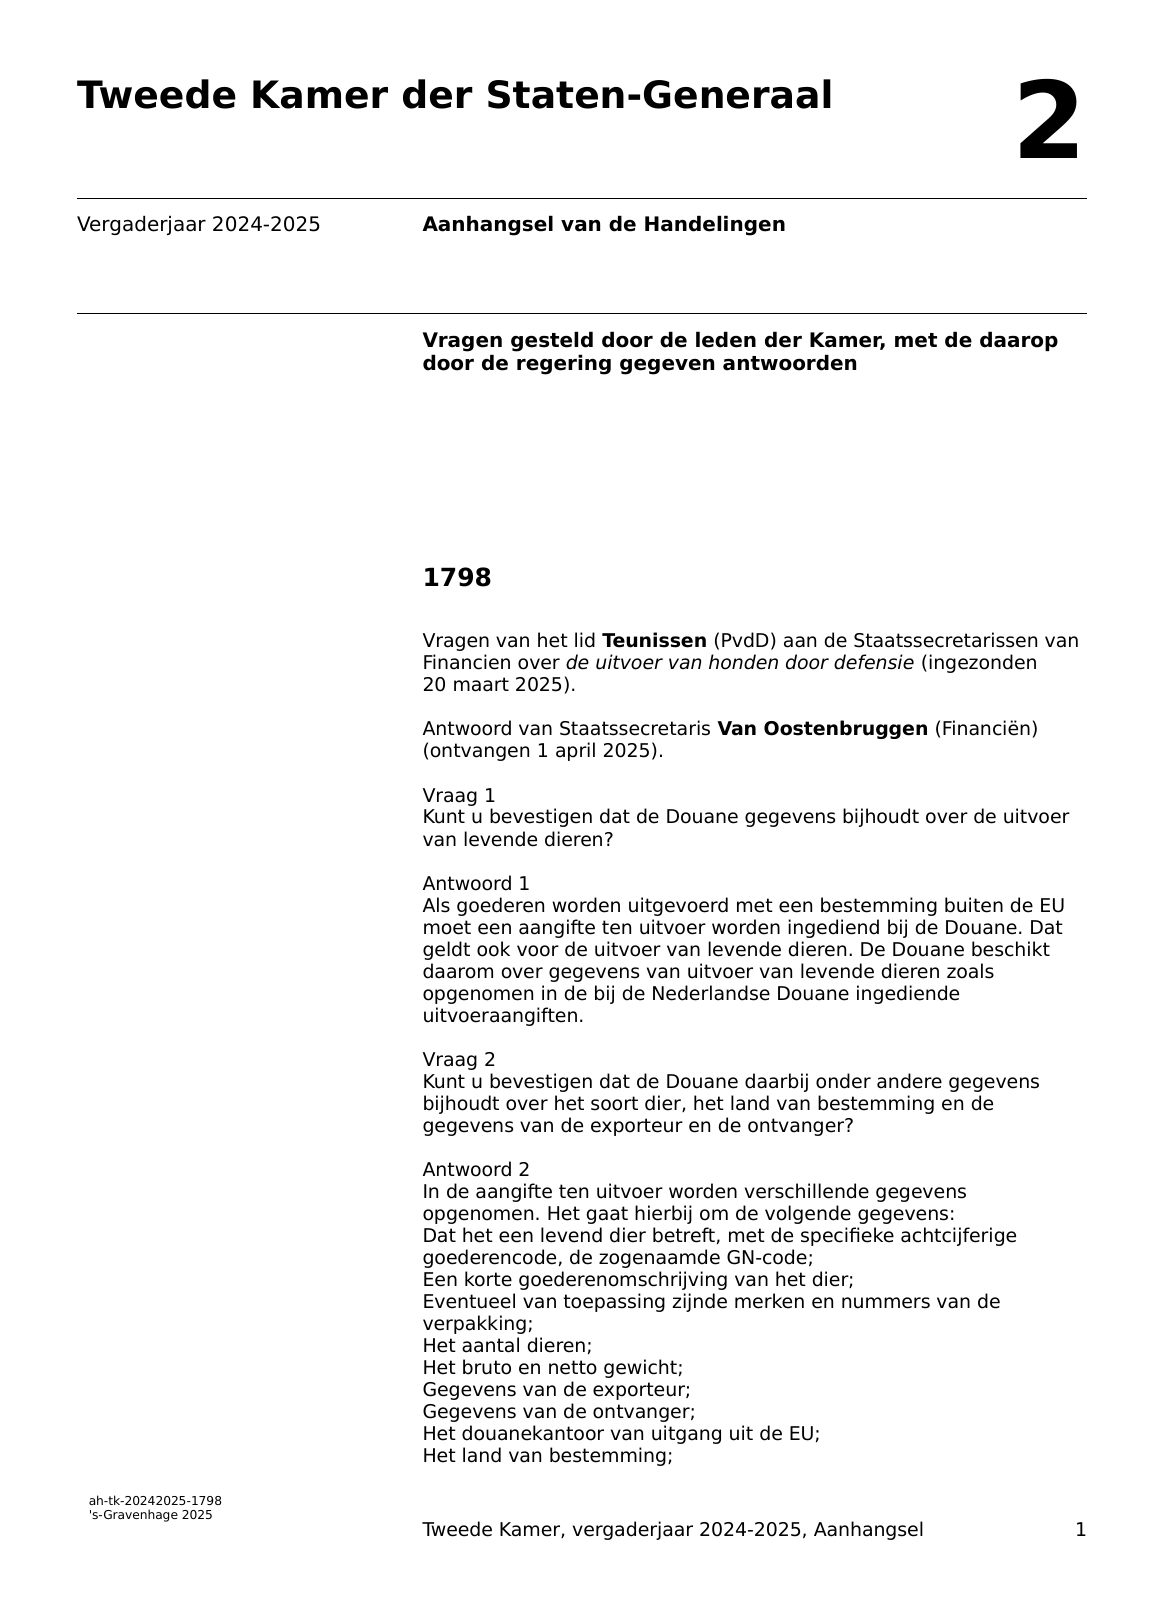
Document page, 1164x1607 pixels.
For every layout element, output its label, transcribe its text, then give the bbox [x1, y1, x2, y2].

text Het bruto en netto gewicht; [422, 1357, 1087, 1378]
text Vragen van het lid Teunissen (PvdD) aan de Staatssecretarissen van Financien over de uitvoer van honden door defensie (ingezonden 20 maart 2025). [422, 630, 1087, 696]
text Als goederen worden uitgevoerd met een bestemming buiten de EU moet een aangifte ten uitvoer worden ingediend bij de Douane. Dat geldt ook voor de uitvoer van levende dieren. De Douane beschikt daarom over gegevens van uitvoer van levende dieren zoals opgenomen in de bij de Nederlandse Douane ingediende uitvoeraangiften. [422, 894, 1087, 1026]
text Antwoord 2 [422, 1159, 1087, 1181]
text Gegevens van de exporteur; [422, 1378, 1087, 1401]
text Eventueel van toepassing zijnde merken en nummers van de verpakking; [422, 1291, 1087, 1334]
text Vraag 1 [422, 784, 1087, 806]
text In de aangifte ten uitvoer worden verschillende gegevens opgenomen. Het gaat hierbij om de volgende gegevens: [422, 1181, 1087, 1225]
text Vraag 2 [422, 1049, 1087, 1071]
text Het douanekantoor van uitgang uit de EU; [422, 1422, 1087, 1444]
table_header 2 [886, 59, 1087, 198]
text Gegevens van de ontvanger; [422, 1401, 1087, 1422]
table_cell Vragen gesteld door de leden der Kamer, met de daarop door de regering gegeven antwoorden [422, 314, 1087, 375]
text Dat het een levend dier betreft, met de specifieke achtcijferige goederencode, de zogenaamde GN-code; [422, 1225, 1087, 1269]
text Antwoord 1 [422, 873, 1087, 894]
text ah-tk-20242025-1798 [88, 1494, 323, 1508]
text Kunt u bevestigen dat de Douane daarbij onder andere gegevens bijhoudt over het soort dier, het land van bestemming en de gegevens van de exporteur en de ontvanger? [422, 1071, 1087, 1137]
text Antwoord van Staatssecretaris Van Oostenbruggen (Financiën) (ontvangen 1 april 2025). [422, 718, 1087, 762]
text Een korte goederenomschrijving van het dier; [422, 1269, 1087, 1291]
table_cell [77, 314, 422, 375]
table_header Tweede Kamer der Staten-Generaal [77, 59, 886, 198]
table_cell Aanhangsel van de Handelingen [422, 199, 1087, 313]
text 's-Gravenhage 2025 [88, 1508, 323, 1522]
text 1798 [422, 563, 1087, 592]
table_cell Vergaderjaar 2024-2025 [77, 199, 422, 313]
text Het aantal dieren; [422, 1334, 1087, 1357]
text Kunt u bevestigen dat de Douane gegevens bijhoudt over de uitvoer van levende dieren? [422, 806, 1087, 850]
text Het land van bestemming; [422, 1444, 1087, 1466]
